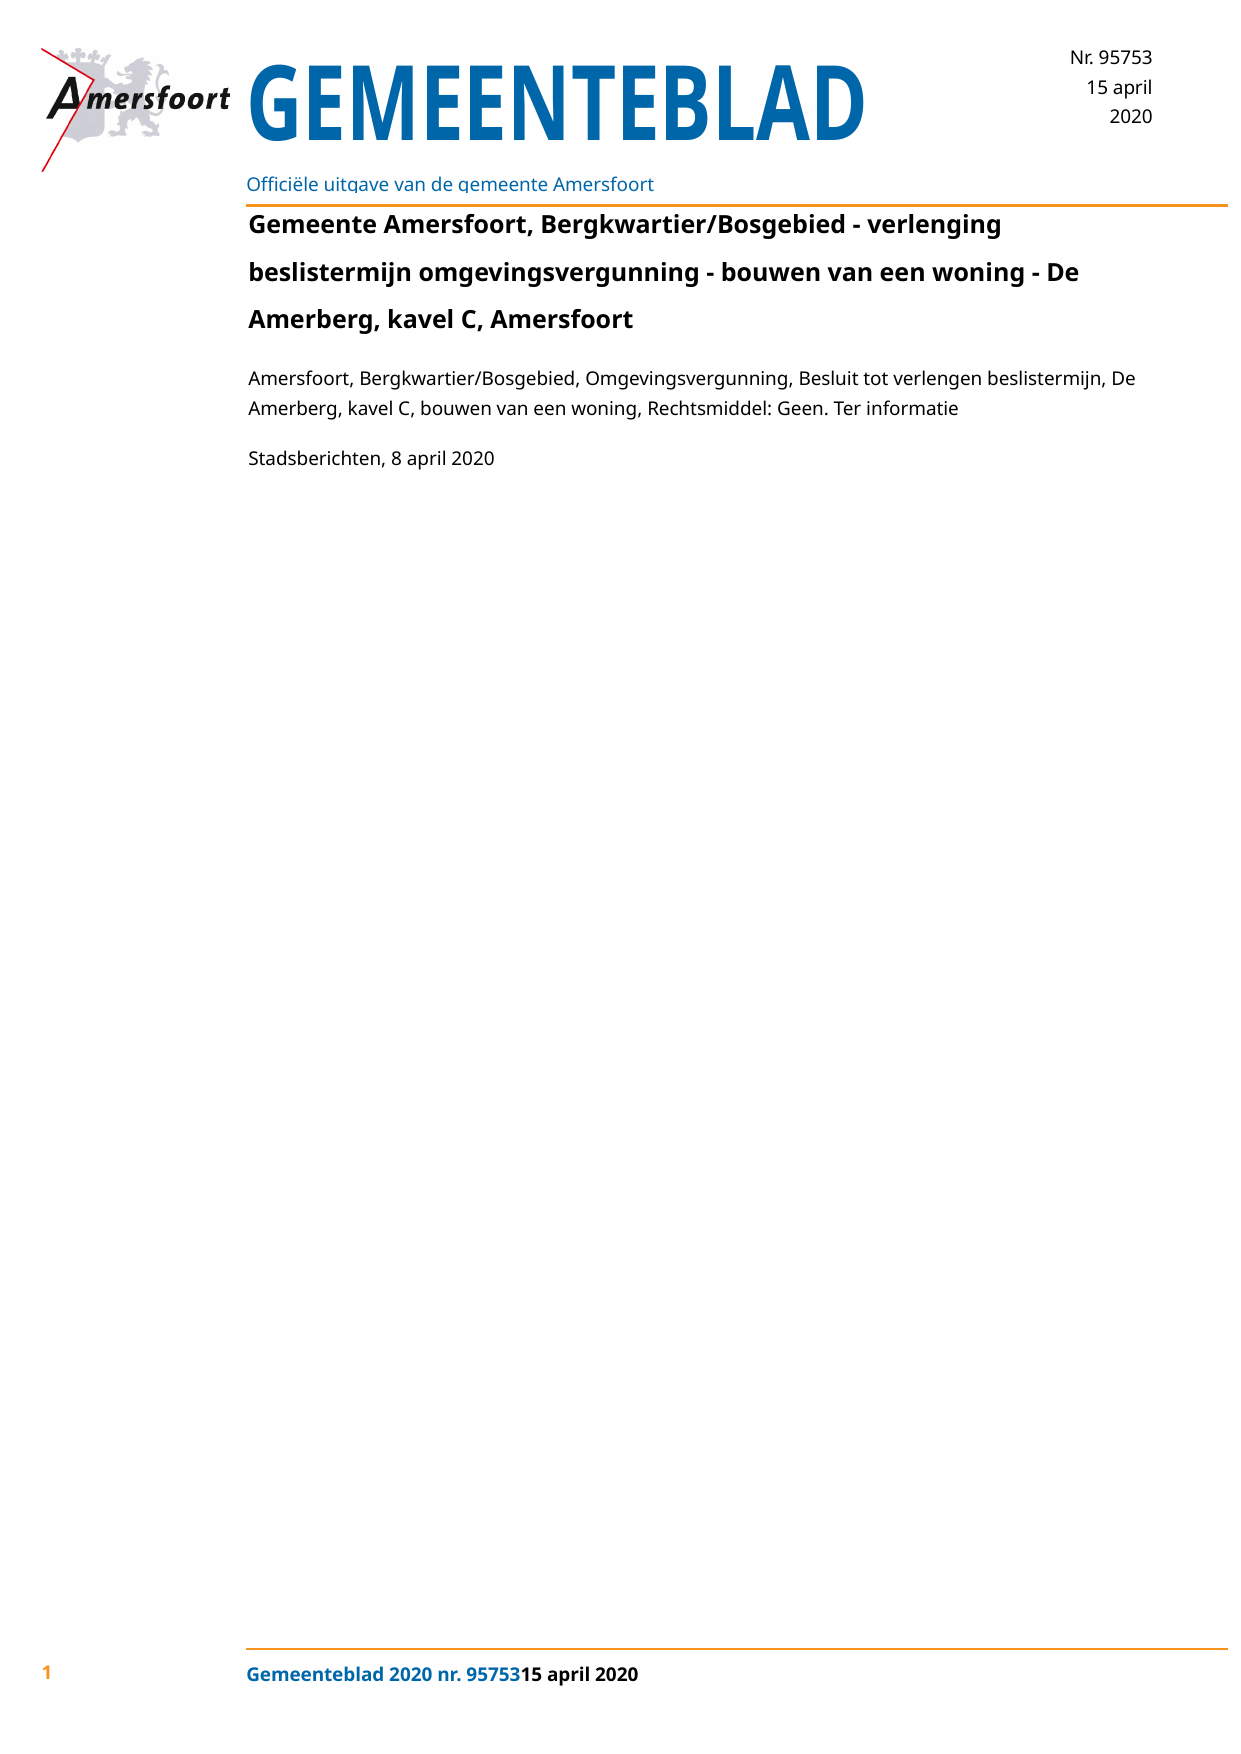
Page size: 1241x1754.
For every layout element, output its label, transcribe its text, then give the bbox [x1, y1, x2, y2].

picture [41, 47, 231, 172]
text Stadsberichten, 8 april 2020 [248, 446, 1152, 471]
text Gemeente Amersfoort, Bergkwartier/Bosgebied - verlenging beslistermijn omgevingsvergunning - bouwen van een woning - De Amerberg, kavel C, Amersfoort [248, 207, 1152, 336]
text Amersfoort, Bergkwartier/Bosgebied, Omgevingsvergunning, Besluit tot verlengen beslistermijn, De Amerberg, kavel C, bouwen van een woning, Rechtsmiddel: Geen. Ter informatie [248, 366, 1152, 421]
